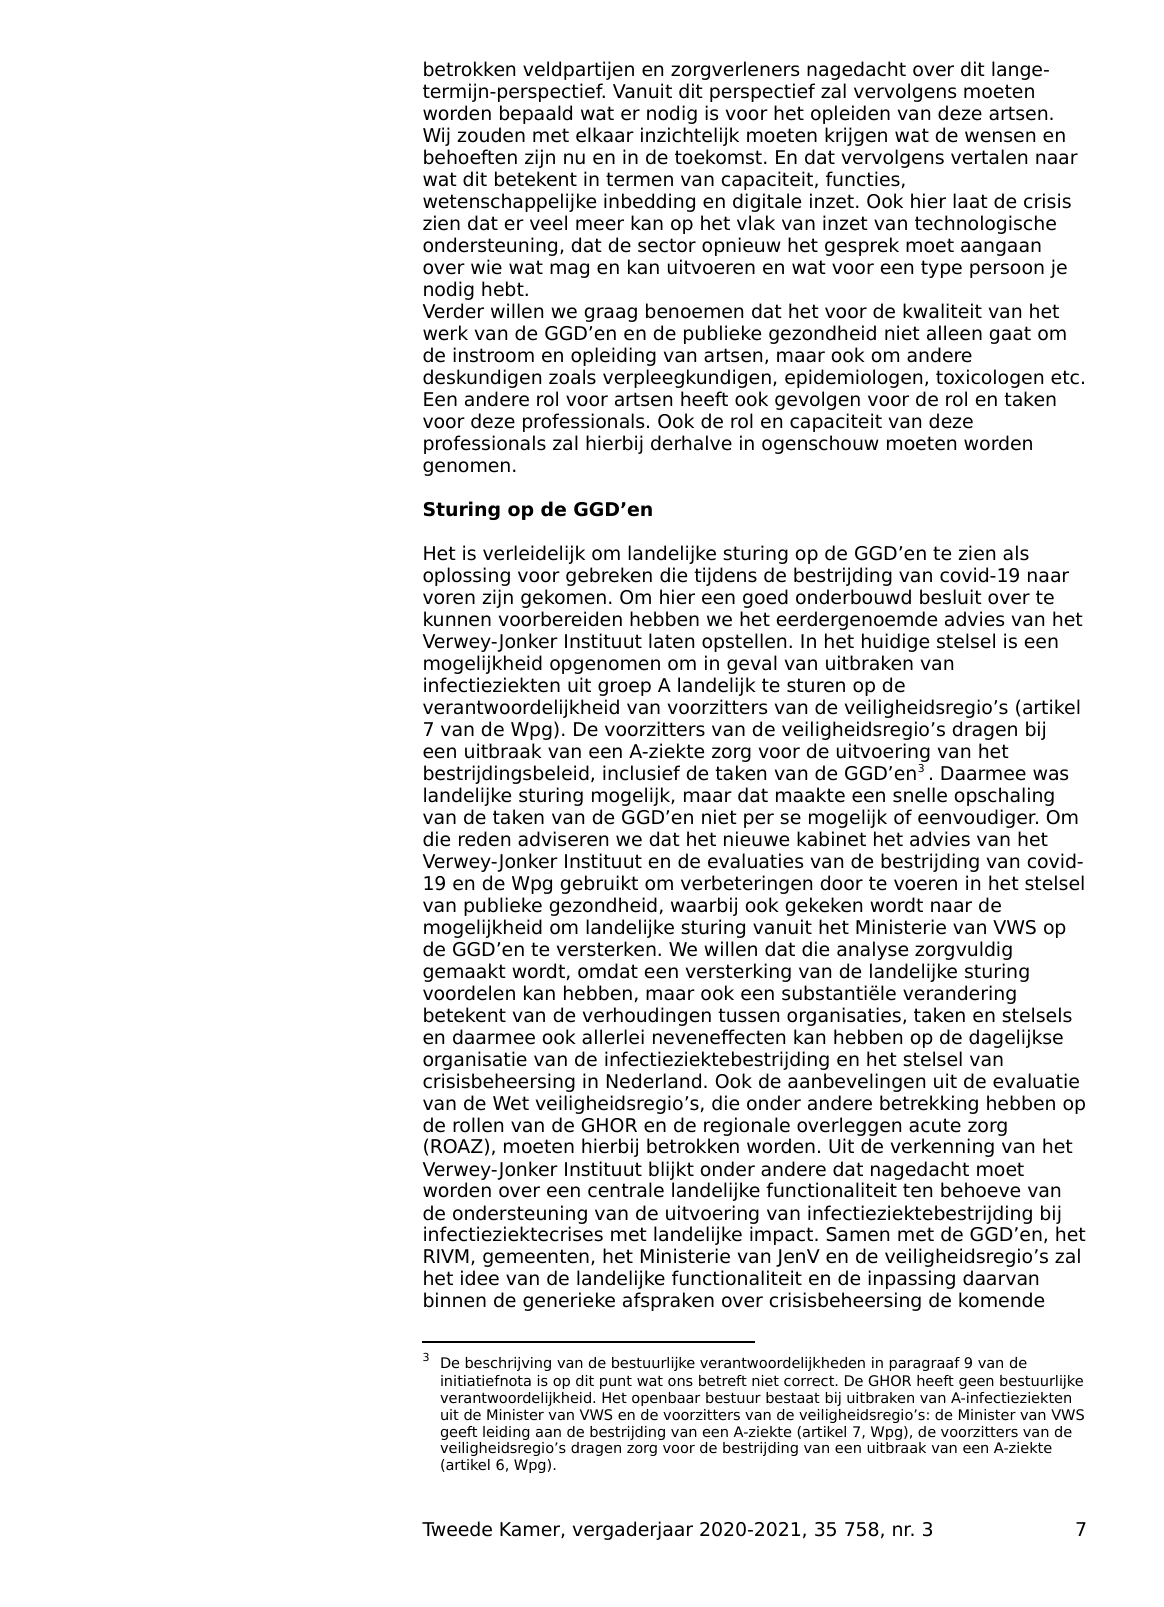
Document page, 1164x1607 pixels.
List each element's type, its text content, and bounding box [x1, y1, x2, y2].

subtitle Sturing op de GGD’en [422, 499, 1087, 521]
text Verder willen we graag benoemen dat het voor de kwaliteit van het werk van de GGD’en en de publieke gezondheid niet alleen gaat om de instroom en opleiding van artsen, maar ook om andere deskundigen zoals verpleegkundigen, epidemiologen, toxicologen etc. Een andere rol voor artsen heeft ook gevolgen voor de rol en taken voor deze professionals. Ook de rol en capaciteit van deze professionals zal hierbij derhalve in ogenschouw moeten worden genomen. [422, 301, 1087, 477]
text De beschrijving van de bestuurlijke verantwoordelijkheden in paragraaf 9 van de initiatiefnota is op dit punt wat ons betreft niet correct. De GHOR heeft geen bestuurlijke verantwoordelijkheid. Het openbaar bestuur bestaat bij uitbraken van A-infectieziekten uit de Minister van VWS en de voorzitters van de veiligheidsregio’s: de Minister van VWS geeft leiding aan de bestrijding van een A-ziekte (artikel 7, Wpg), de voorzitters van de veiligheidsregio’s dragen zorg voor de bestrijding van een uitbraak van een A-ziekte (artikel 6, Wpg). [422, 1351, 1087, 1474]
text betrokken veldpartijen en zorgverleners nagedacht over dit lange-termijn-perspectief. Vanuit dit perspectief zal vervolgens moeten worden bepaald wat er nodig is voor het opleiden van deze artsen. Wij zouden met elkaar inzichtelijk moeten krijgen wat de wensen en behoeften zijn nu en in de toekomst. En dat vervolgens vertalen naar wat dit betekent in termen van capaciteit, functies, wetenschappelijke inbedding en digitale inzet. Ook hier laat de crisis zien dat er veel meer kan op het vlak van inzet van technologische ondersteuning, dat de sector opnieuw het gesprek moet aangaan over wie wat mag en kan uitvoeren en wat voor een type persoon je nodig hebt. [422, 59, 1087, 301]
text Het is verleidelijk om landelijke sturing op de GGD’en te zien als oplossing voor gebreken die tijdens de bestrijding van covid-19 naar voren zijn gekomen. Om hier een goed onderbouwd besluit over te kunnen voorbereiden hebben we het eerdergenoemde advies van het Verwey-Jonker Instituut laten opstellen. In het huidige stelsel is een mogelijkheid opgenomen om in geval van uitbraken van infectieziekten uit groep A landelijk te sturen op de verantwoordelijkheid van voorzitters van de veiligheidsregio’s (artikel 7 van de Wpg). De voorzitters van de veiligheidsregio’s dragen bij een uitbraak van een A-ziekte zorg voor de uitvoering van het bestrijdingsbeleid, inclusief de taken van de GGD’en. Daarmee was landelijke sturing mogelijk, maar dat maakte een snelle opschaling van de taken van de GGD’en niet per se mogelijk of eenvoudiger. Om die reden adviseren we dat het nieuwe kabinet het advies van het Verwey-Jonker Instituut en de evaluaties van de bestrijding van covid-19 en de Wpg gebruikt om verbeteringen door te voeren in het stelsel van publieke gezondheid, waarbij ook gekeken wordt naar de mogelijkheid om landelijke sturing vanuit het Ministerie van VWS op de GGD’en te versterken. We willen dat die analyse zorgvuldig gemaakt wordt, omdat een versterking van de landelijke sturing voordelen kan hebben, maar ook een substantiële verandering betekent van de verhoudingen tussen organisaties, taken en stelsels en daarmee ook allerlei neveneffecten kan hebben op de dagelijkse organisatie van de infectieziektebestrijding en het stelsel van crisisbeheersing in Nederland. Ook de aanbevelingen uit de evaluatie van de Wet veiligheidsregio’s, die onder andere betrekking hebben op de rollen van de GHOR en de regionale overleggen acute zorg (ROAZ), moeten hierbij betrokken worden. Uit de verkenning van het Verwey-Jonker Instituut blijkt onder andere dat nagedacht moet worden over een centrale landelijke functionaliteit ten behoeve van de ondersteuning van de uitvoering van infectieziektebestrijding bij infectieziektecrises met landelijke impact. Samen met de GGD’en, het RIVM, gemeenten, het Ministerie van JenV en de veiligheidsregio’s zal het idee van de landelijke functionaliteit en de inpassing daarvan binnen de generieke afspraken over crisisbeheersing de komende [422, 543, 1087, 1312]
